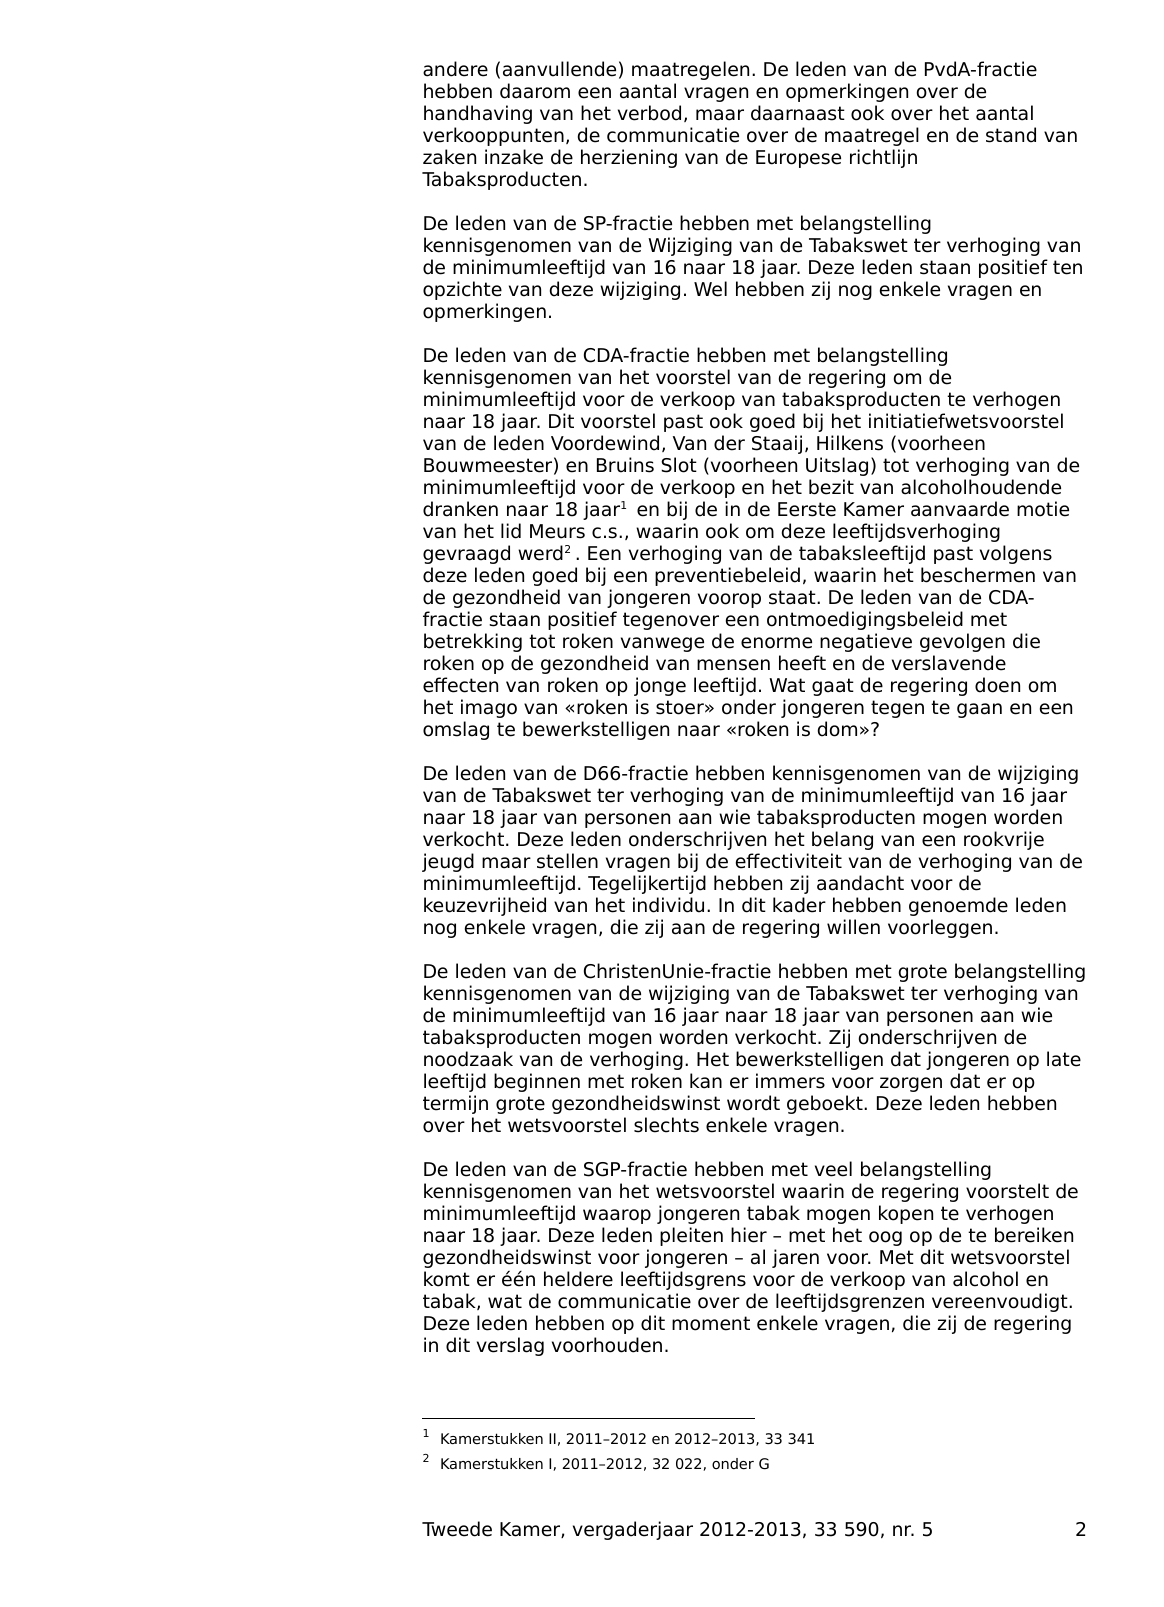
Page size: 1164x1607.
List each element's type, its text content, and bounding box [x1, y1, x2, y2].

text De leden van de ChristenUnie-fractie hebben met grote belangstelling kennisgenomen van de wijziging van de Tabakswet ter verhoging van de minimumleeftijd van 16 jaar naar 18 jaar van personen aan wie tabaksproducten mogen worden verkocht. Zij onderschrijven de noodzaak van de verhoging. Het bewerkstelligen dat jongeren op late leeftijd beginnen met roken kan er immers voor zorgen dat er op termijn grote gezondheidswinst wordt geboekt. Deze leden hebben over het wetsvoorstel slechts enkele vragen. [422, 961, 1087, 1137]
text De leden van de SGP-fractie hebben met veel belangstelling kennisgenomen van het wetsvoorstel waarin de regering voorstelt de minimumleeftijd waarop jongeren tabak mogen kopen te verhogen naar 18 jaar. Deze leden pleiten hier – met het oog op de te bereiken gezondheidswinst voor jongeren – al jaren voor. Met dit wetsvoorstel komt er één heldere leeftijdsgrens voor de verkoop van alcohol en tabak, wat de communicatie over de leeftijdsgrenzen vereenvoudigt. Deze leden hebben op dit moment enkele vragen, die zij de regering in dit verslag voorhouden. [422, 1159, 1087, 1357]
text De leden van de D66-fractie hebben kennisgenomen van de wijziging van de Tabakswet ter verhoging van de minimumleeftijd van 16 jaar naar 18 jaar van personen aan wie tabaksproducten mogen worden verkocht. Deze leden onderschrijven het belang van een rookvrije jeugd maar stellen vragen bij de effectiviteit van de verhoging van de minimumleeftijd. Tegelijkertijd hebben zij aandacht voor de keuzevrijheid van het individu. In dit kader hebben genoemde leden nog enkele vragen, die zij aan de regering willen voorleggen. [422, 763, 1087, 939]
text De leden van de SP-fractie hebben met belangstelling kennisgenomen van de Wijziging van de Tabakswet ter verhoging van de minimumleeftijd van 16 naar 18 jaar. Deze leden staan positief ten opzichte van deze wijziging. Wel hebben zij nog enkele vragen en opmerkingen. [422, 213, 1087, 323]
text De leden van de CDA-fractie hebben met belangstelling kennisgenomen van het voorstel van de regering om de minimumleeftijd voor de verkoop van tabaksproducten te verhogen naar 18 jaar. Dit voorstel past ook goed bij het initiatiefwetsvoorstel van de leden Voordewind, Van der Staaij, Hilkens (voorheen Bouwmeester) en Bruins Slot (voorheen Uitslag) tot verhoging van de minimumleeftijd voor de verkoop en het bezit van alcoholhoudende dranken naar 18 jaar en bij de in de Eerste Kamer aanvaarde motie van het lid Meurs c.s., waarin ook om deze leeftijdsverhoging gevraagd werd. Een verhoging van de tabaksleeftijd past volgens deze leden goed bij een preventiebeleid, waarin het beschermen van de gezondheid van jongeren voorop staat. De leden van de CDA-fractie staan positief tegenover een ontmoedigingsbeleid met betrekking tot roken vanwege de enorme negatieve gevolgen die roken op de gezondheid van mensen heeft en de verslavende effecten van roken op jonge leeftijd. Wat gaat de regering doen om het imago van «roken is stoer» onder jongeren tegen te gaan en een omslag te bewerkstelligen naar «roken is dom»? [422, 345, 1087, 741]
text andere (aanvullende) maatregelen. De leden van de PvdA-fractie hebben daarom een aantal vragen en opmerkingen over de handhaving van het verbod, maar daarnaast ook over het aantal verkooppunten, de communicatie over de maatregel en de stand van zaken inzake de herziening van de Europese richtlijn Tabaksproducten. [422, 59, 1087, 191]
text Kamerstukken I, 2011–2012, 32 022, onder G [422, 1452, 1087, 1474]
text Kamerstukken II, 2011–2012 en 2012–2013, 33 341 [422, 1427, 1087, 1449]
